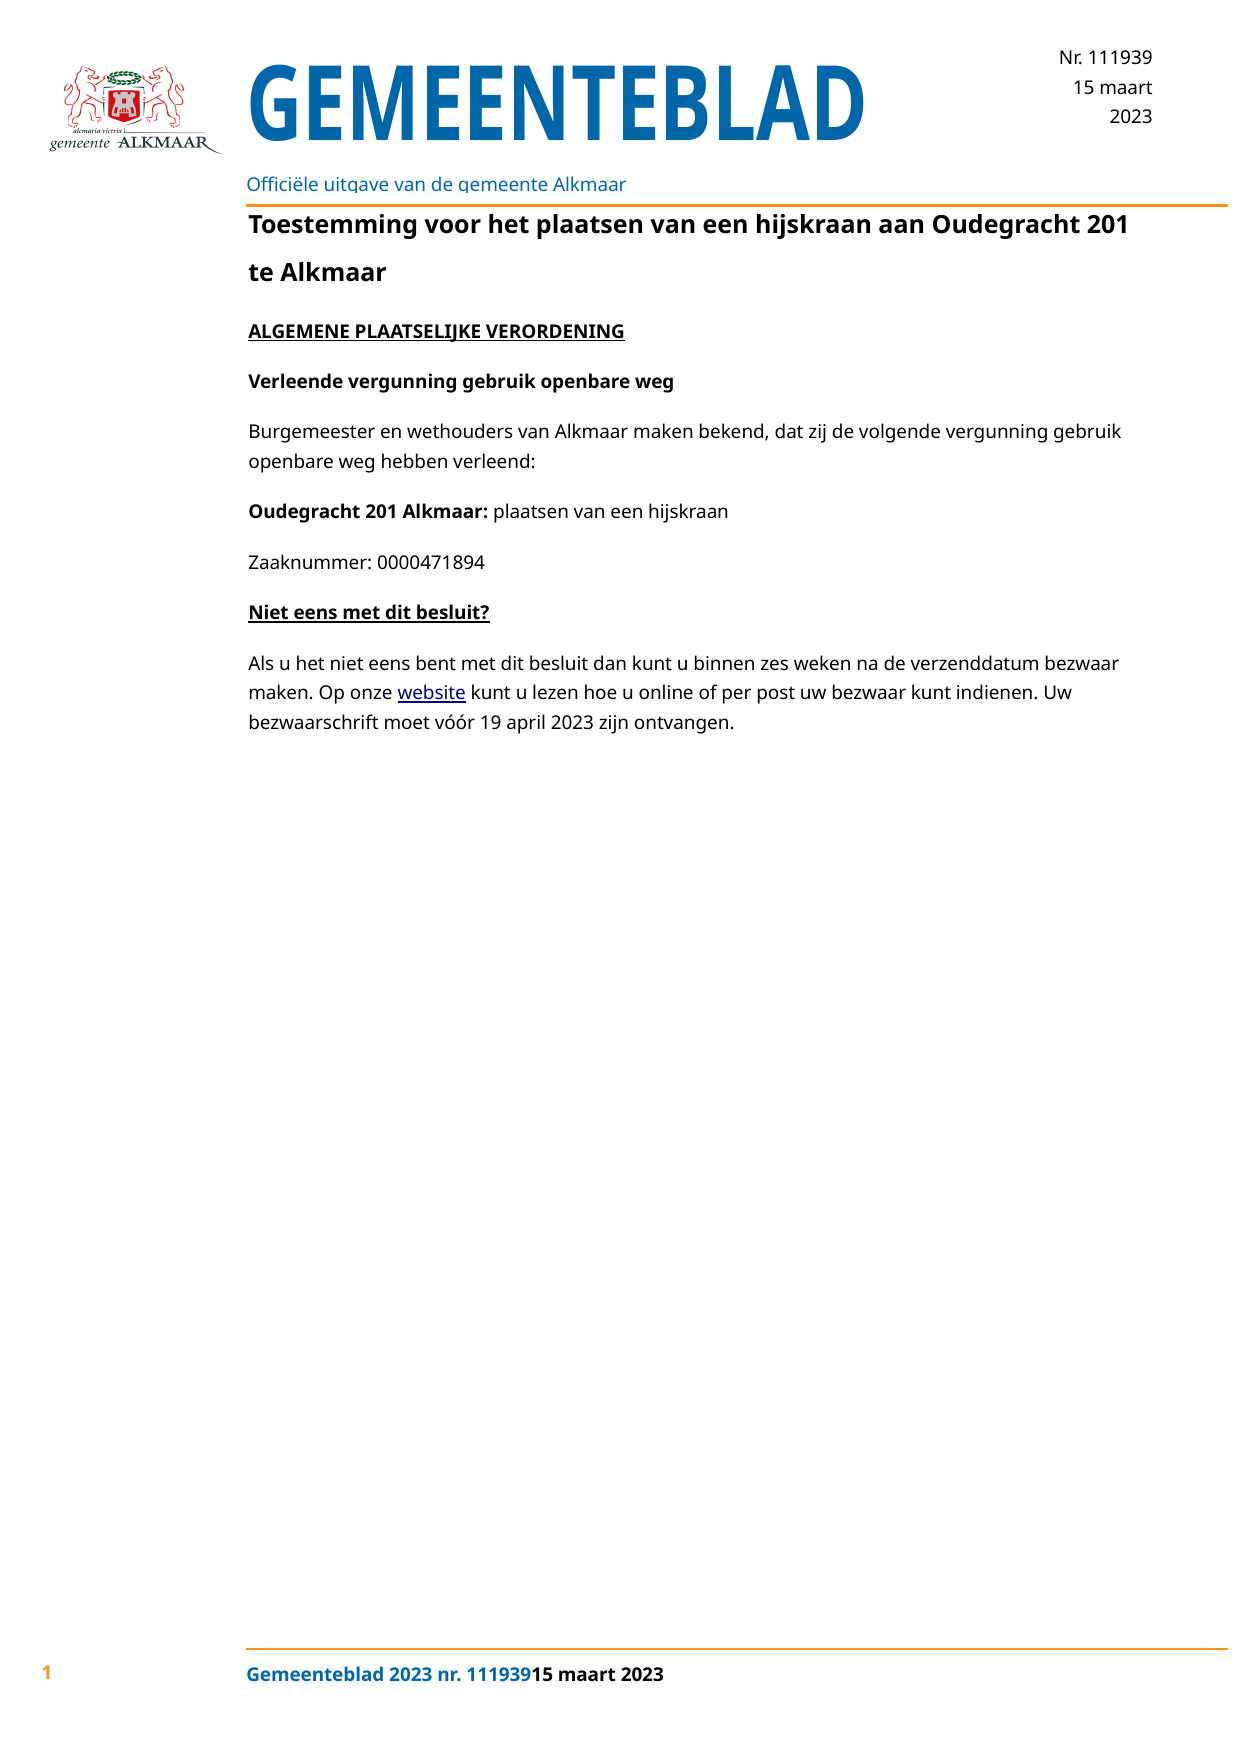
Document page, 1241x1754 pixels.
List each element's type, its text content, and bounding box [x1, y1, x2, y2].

text Verleende vergunning gebruik openbare weg [248, 368, 1152, 394]
text Niet eens met dit besluit? [248, 599, 1152, 625]
text Zaaknummer: 0000471894 [248, 549, 1152, 575]
text Toestemming voor het plaatsen van een hijskraan aan Oudegracht 201 te Alkmaar [248, 207, 1152, 288]
text Als u het niet eens bent met dit besluit dan kunt u binnen zes weken na de verzenddatum bezwaar maken. Op onze website kunt u lezen hoe u online of per post uw bezwaar kunt indienen. Uw bezwaarschrift moet vóór 19 april 2023 zijn ontvangen. [248, 650, 1152, 735]
text Burgemeester en wethouders van Alkmaar maken bekend, dat zij de volgende vergunning gebruik openbare weg hebben verleend: [248, 419, 1152, 474]
text ALGEMENE PLAATSELIJKE VERORDENING [248, 318, 1152, 344]
text Oudegracht 201 Alkmaar: plaatsen van een hijskraan [248, 499, 1152, 524]
picture [41, 47, 231, 172]
